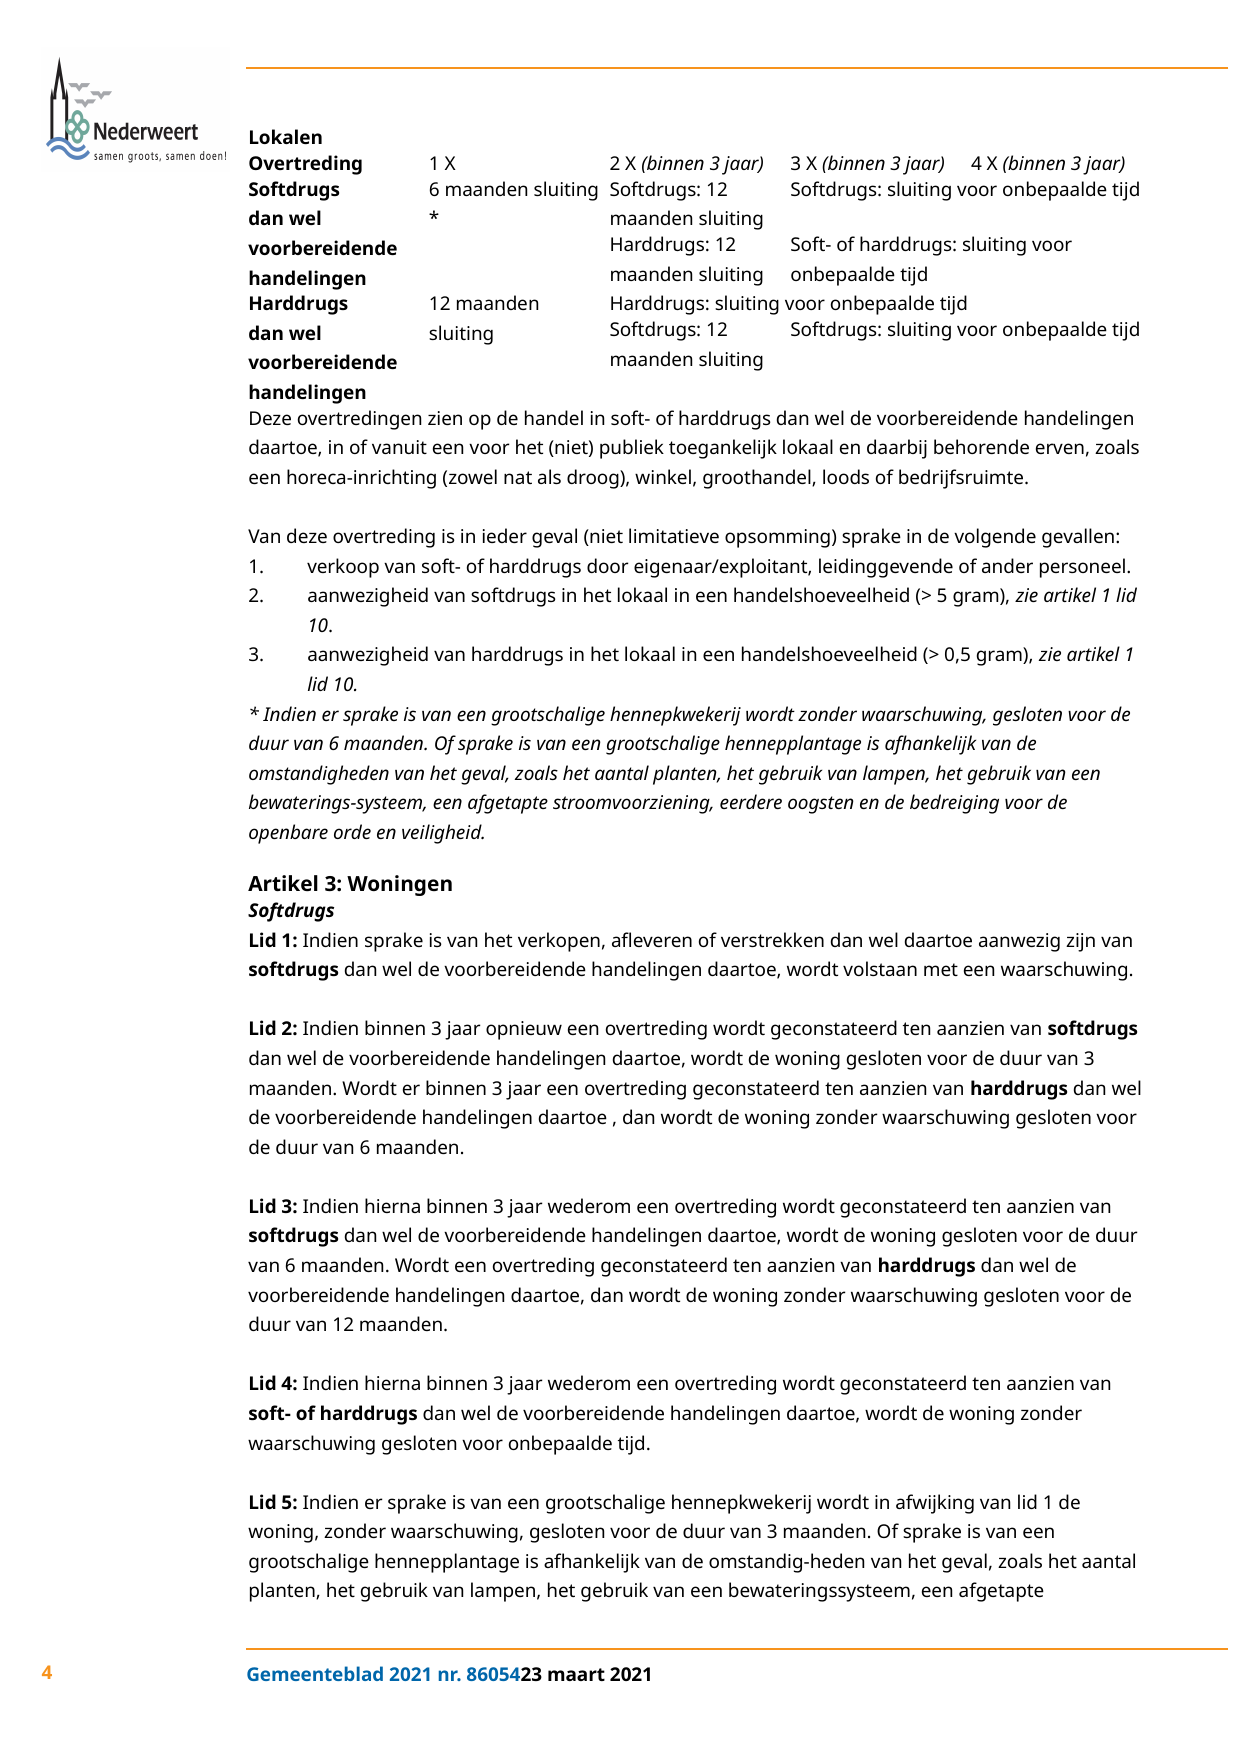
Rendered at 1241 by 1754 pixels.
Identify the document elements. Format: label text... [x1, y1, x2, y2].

table_cell Softdrugs: 12 maanden sluiting [609, 316, 790, 405]
table_cell 6 maanden sluiting * [429, 176, 609, 290]
picture [41, 47, 231, 172]
table_cell Softdrugs dan wel voorbereidende handelingen [248, 176, 429, 290]
text Lid 4: Indien hierna binnen 3 jaar wederom een overtreding wordt geconstateerd ten aanzien van soft- of harddrugs dan wel de voorbereidende handelingen daartoe, wordt de woning zonder waarschuwing gesloten voor onbepaalde tijd. [248, 1371, 1152, 1456]
table_cell 4 X (binnen 3 jaar) [971, 150, 1152, 176]
text Lid 1: Indien sprake is van het verkopen, afleveren of verstrekken dan wel daartoe aanwezig zijn van softdrugs dan wel de voorbereidende handelingen daartoe, wordt volstaan met een waarschuwing. [248, 927, 1152, 982]
text Artikel 3: Woningen [248, 869, 1152, 897]
table_cell Harddrugs dan wel voorbereidende handelingen [248, 290, 429, 405]
text Lid 5: Indien er sprake is van een grootschalige hennepkwekerij wordt in afwijking van lid 1 de woning, zonder waarschuwing, gesloten voor de duur van 3 maanden. Of sprake is van een grootschalige hennepplantage is afhankelijk van de omstandig-heden van het geval, zoals het aantal planten, het gebruik van lampen, het gebruik van een bewateringssysteem, een afgetapte [248, 1489, 1152, 1603]
table_header Lokalen [248, 125, 1152, 150]
table_cell Softdrugs: sluiting voor onbepaalde tijd [790, 316, 1152, 405]
table_cell Softdrugs: 12 maanden sluiting [609, 176, 790, 231]
table_cell Soft- of harddrugs: sluiting voor onbepaalde tijd [790, 231, 1152, 290]
text Lid 3: Indien hierna binnen 3 jaar wederom een overtreding wordt geconstateerd ten aanzien van softdrugs dan wel de voorbereidende handelingen daartoe, wordt de woning gesloten voor de duur van 6 maanden. Wordt een overtreding geconstateerd ten aanzien van harddrugs dan wel de voorbereidende handelingen daartoe, dan wordt de woning zonder waarschuwing gesloten voor de duur van 12 maanden. [248, 1193, 1152, 1337]
table_cell Harddrugs: sluiting voor onbepaalde tijd [609, 290, 1152, 316]
table_cell 1 X [429, 150, 609, 176]
table_cell Overtreding [248, 150, 429, 176]
table_cell 12 maanden sluiting [429, 290, 609, 405]
table_cell Softdrugs: sluiting voor onbepaalde tijd [790, 176, 1152, 231]
table_cell Harddrugs: 12 maanden sluiting [609, 231, 790, 290]
table_cell Deze overtredingen zien op de handel in soft- of harddrugs dan wel de voorbereidende handelingen daartoe, in of vanuit een voor het (niet) publiek toegankelijk lokaal en daarbij behorende erven, zoals een horeca-inrichting (zowel nat als droog), winkel, groothandel, loods of bedrijfsruimte. Van deze overtreding is in ieder geval (niet limitatieve opsomming) sprake in de volgende gevallen: verkoop van soft- of harddrugs door eigenaar/exploitant, leidinggevende of ander personeel. aanwezigheid van softdrugs in het lokaal in een handelshoeveelheid (> 5 gram), zie artikel 1 lid 10. aanwezigheid van harddrugs in het lokaal in een handelshoeveelheid (> 0,5 gram), zie artikel 1 lid 10. * Indien er sprake is van een grootschalige hennepkwekerij wordt zonder waarschuwing, gesloten voor de duur van 6 maanden. Of sprake is van een grootschalige hennepplantage is afhankelijk van de omstandigheden van het geval, zoals het aantal planten, het gebruik van lampen, het gebruik van een bewaterings-systeem, een afgetapte stroomvoorziening, eerdere oogsten en de bedreiging voor de openbare orde en veiligheid. [248, 405, 1152, 845]
table_cell 3 X (binnen 3 jaar) [790, 150, 971, 176]
table_cell 2 X (binnen 3 jaar) [609, 150, 790, 176]
text Lid 2: Indien binnen 3 jaar opnieuw een overtreding wordt geconstateerd ten aanzien van softdrugs dan wel de voorbereidende handelingen daartoe, wordt de woning gesloten voor de duur van 3 maanden. Wordt er binnen 3 jaar een overtreding geconstateerd ten aanzien van harddrugs dan wel de voorbereidende handelingen daartoe , dan wordt de woning zonder waarschuwing gesloten voor de duur van 6 maanden. [248, 1016, 1152, 1160]
text Softdrugs [248, 897, 1152, 923]
